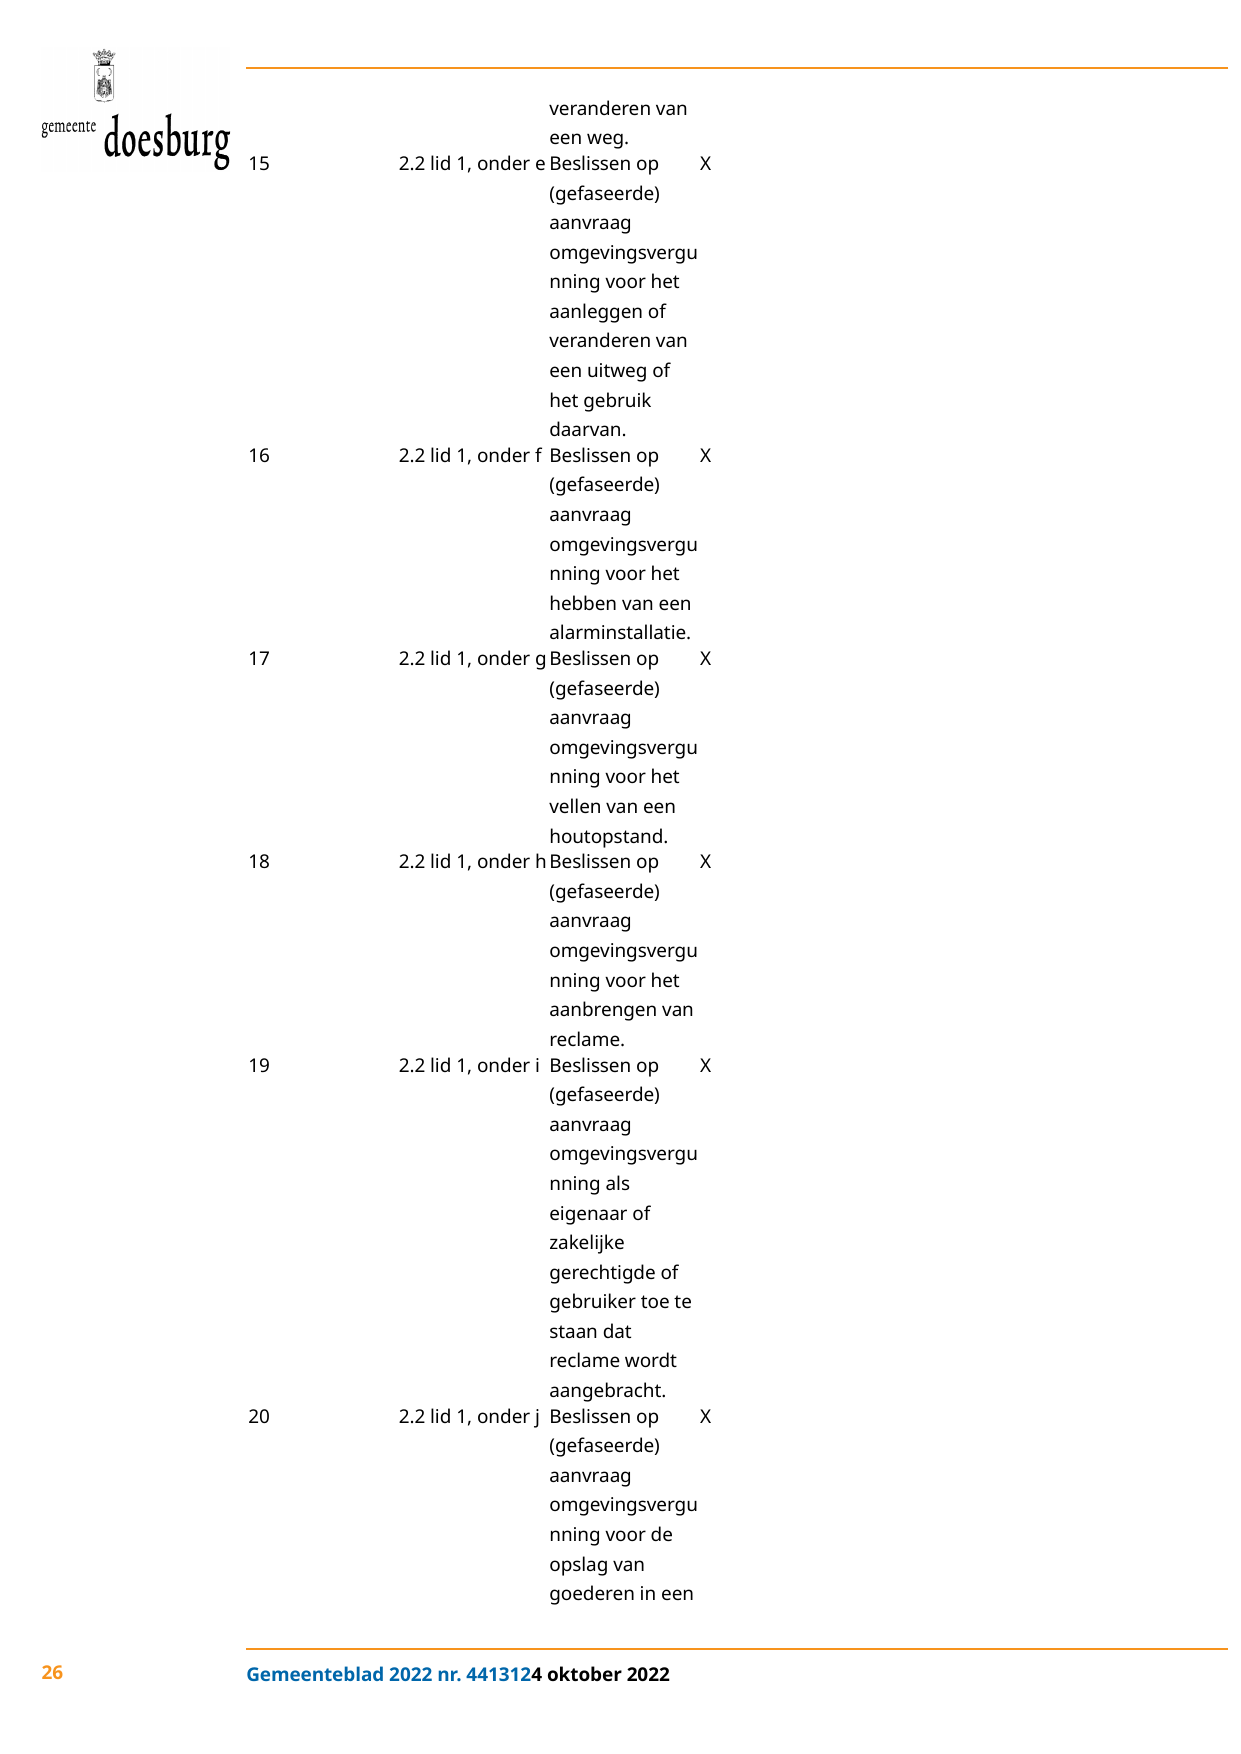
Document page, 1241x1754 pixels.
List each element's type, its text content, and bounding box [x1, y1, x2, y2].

table_cell 2.2 lid 1, onder h [399, 849, 549, 1052]
table_cell Beslissen op (gefaseerde) aanvraag omgevingsvergunning als eigenaar of zakelijke gerechtigde of gebruiker toe te staan dat reclame wordt aangebracht. [549, 1052, 700, 1403]
table_cell 20 [248, 1403, 398, 1606]
table_cell X [700, 1403, 850, 1606]
table_cell 2.2 lid 1, onder f [399, 442, 549, 645]
table_cell 19 [248, 1052, 398, 1403]
table_cell [850, 95, 1001, 150]
table_cell [1001, 645, 1152, 848]
table_cell [1001, 95, 1152, 150]
table_cell [399, 95, 549, 150]
table_cell X [700, 849, 850, 1052]
table_cell 2.2 lid 1, onder i [399, 1052, 549, 1403]
table_cell 16 [248, 442, 398, 645]
table_cell veranderen van een weg. [549, 95, 700, 150]
table_cell Beslissen op (gefaseerde) aanvraag omgevingsvergunning voor de opslag van goederen in een [549, 1403, 700, 1606]
table_cell [1001, 849, 1152, 1052]
table_cell X [700, 645, 850, 848]
table_cell Beslissen op (gefaseerde) aanvraag omgevingsvergunning voor het hebben van een alarminstallatie. [549, 442, 700, 645]
table_cell 2.2 lid 1, onder e [399, 150, 549, 442]
table_cell [700, 95, 850, 150]
table_cell [850, 645, 1001, 848]
table_cell [1001, 1403, 1152, 1606]
table_cell [1001, 150, 1152, 442]
table_cell X [700, 442, 850, 645]
table_cell Beslissen op (gefaseerde) aanvraag omgevingsvergunning voor het aanleggen of veranderen van een uitweg of het gebruik daarvan. [549, 150, 700, 442]
table_cell 15 [248, 150, 398, 442]
table_cell 2.2 lid 1, onder g [399, 645, 549, 848]
table_cell [1001, 442, 1152, 645]
table_cell [850, 849, 1001, 1052]
table_cell Beslissen op (gefaseerde) aanvraag omgevingsvergunning voor het aanbrengen van reclame. [549, 849, 700, 1052]
picture [41, 47, 231, 172]
table_cell 17 [248, 645, 398, 848]
table_cell X [700, 1052, 850, 1403]
table_cell Beslissen op (gefaseerde) aanvraag omgevingsvergunning voor het vellen van een houtopstand. [549, 645, 700, 848]
table_cell [850, 150, 1001, 442]
table_cell [248, 95, 398, 150]
table_cell 18 [248, 849, 398, 1052]
table_cell 2.2 lid 1, onder j [399, 1403, 549, 1606]
table_cell X [700, 150, 850, 442]
table_cell [850, 1403, 1001, 1606]
table_cell [850, 1052, 1001, 1403]
table_cell [850, 442, 1001, 645]
table_cell [1001, 1052, 1152, 1403]
